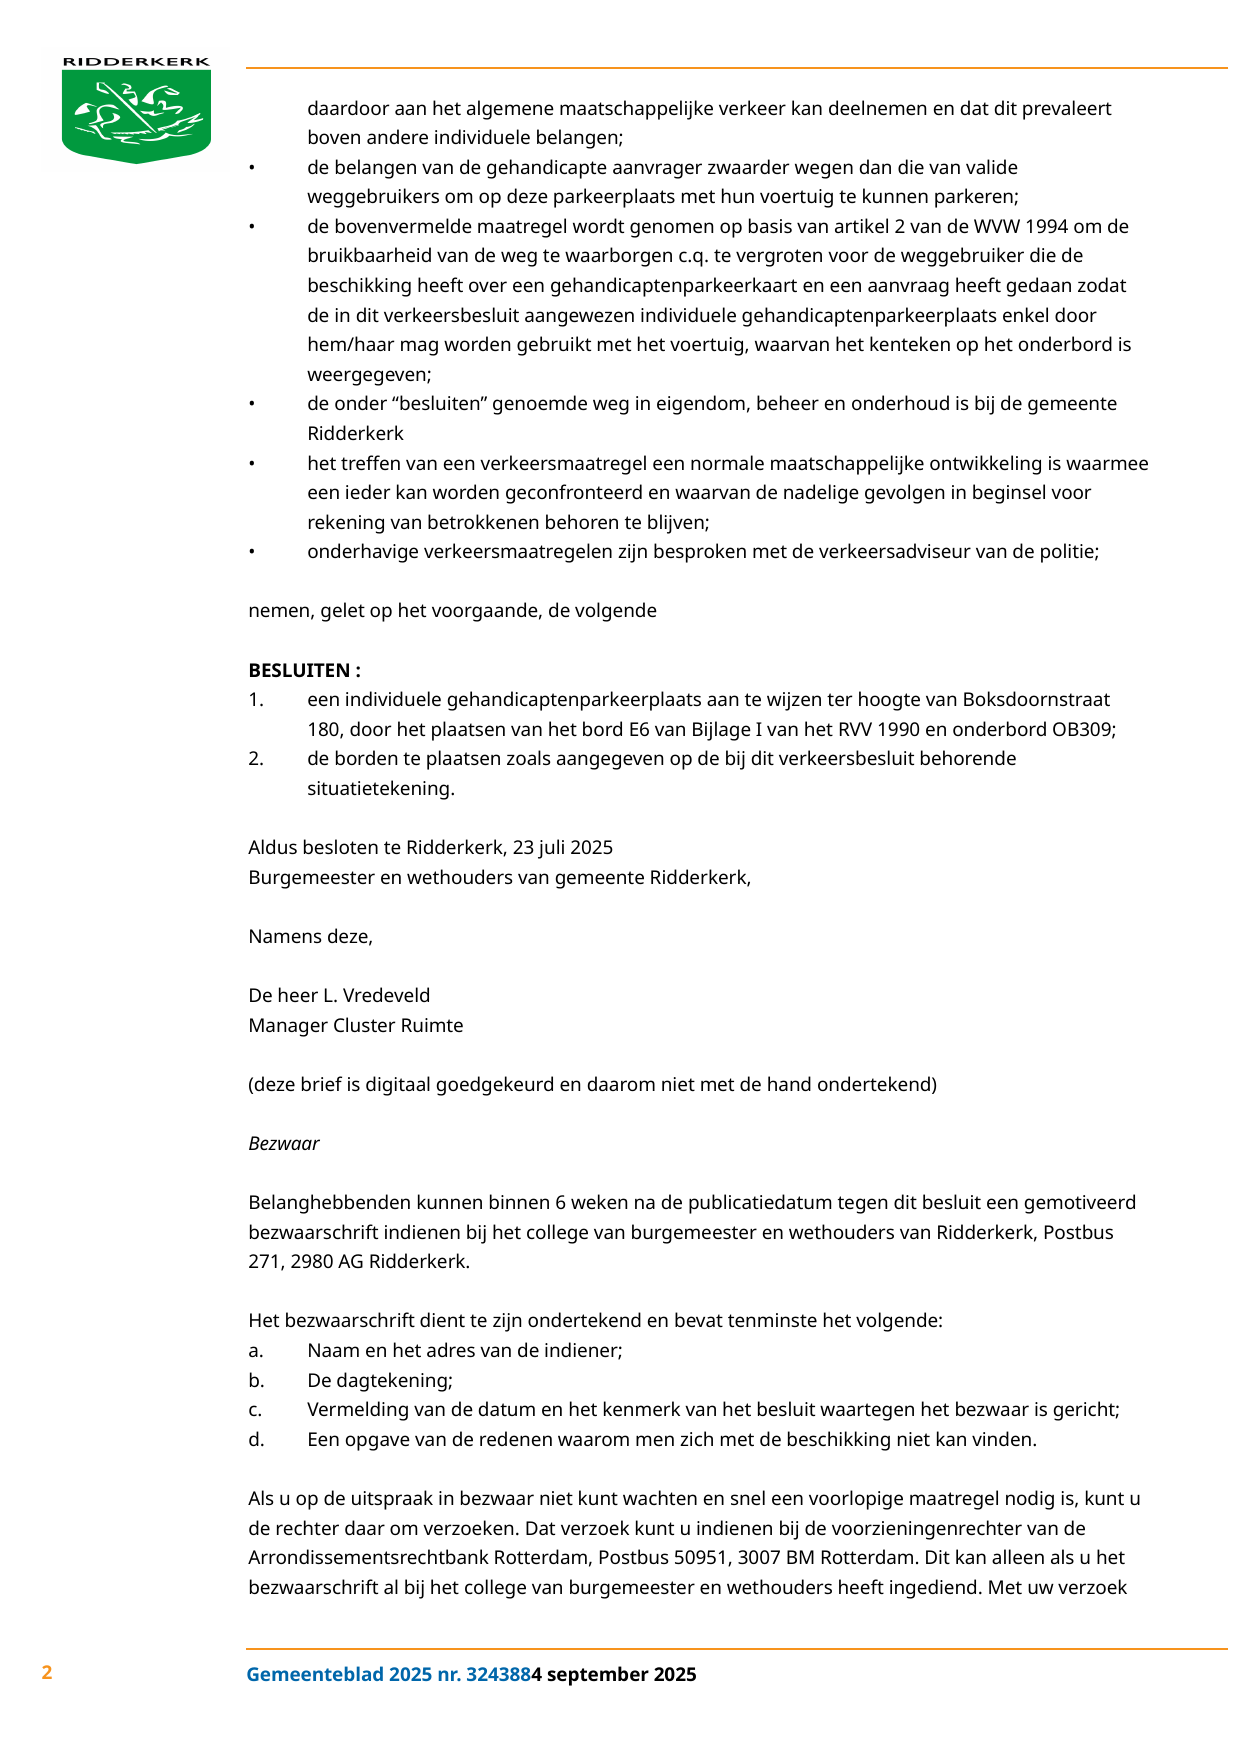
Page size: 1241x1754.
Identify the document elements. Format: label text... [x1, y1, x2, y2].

list het treffen van een verkeersmaatregel een normale maatschappelijke ontwikkeling is waarmee een ieder kan worden geconfronteerd en waarvan de nadelige gevolgen in beginsel voor rekening van betrokkenen behoren te blijven; [248, 450, 1152, 535]
list de onder “besluiten” genoemde weg in eigendom, beheer en onderhoud is bij de gemeente Ridderkerk [248, 391, 1152, 446]
list een individuele gehandicaptenparkeerplaats aan te wijzen ter hoogte van Boksdoornstraat 180, door het plaatsen van het bord E6 van Bijlage I van het RVV 1990 en onderbord OB309; [248, 686, 1152, 742]
text Aldus besloten te Ridderkerk, 23 juli 2025 [248, 834, 1152, 860]
text Belanghebbenden kunnen binnen 6 weken na de publicatiedatum tegen dit besluit een gemotiveerd bezwaarschrift indienen bij het college van burgemeester en wethouders van Ridderkerk, Postbus 271, 2980 AG Ridderkerk. [248, 1189, 1152, 1274]
list daardoor aan het algemene maatschappelijke verkeer kan deelnemen en dat dit prevaleert boven andere individuele belangen; [248, 95, 1152, 150]
list de belangen van de gehandicapte aanvrager zwaarder wegen dan die van valide weggebruikers om op deze parkeerplaats met hun voertuig te kunnen parkeren; [248, 154, 1152, 209]
list Naam en het adres van de indiener; [248, 1337, 1152, 1363]
text Bezwaar [248, 1130, 1152, 1156]
text nemen, gelet op het voorgaande, de volgende [248, 598, 1152, 623]
text De heer L. Vredeveld [248, 982, 1152, 1008]
text Manager Cluster Ruimte [248, 1012, 1152, 1038]
text Burgemeester en wethouders van gemeente Ridderkerk, [248, 864, 1152, 890]
text Als u op de uitspraak in bezwaar niet kunt wachten en snel een voorlopige maatregel nodig is, kunt u de rechter daar om verzoeken. Dat verzoek kunt u indienen bij de voorzieningenrechter van de Arrondissementsrechtbank Rotterdam, Postbus 50951, 3007 BM Rotterdam. Dit kan alleen als u het bezwaarschrift al bij het college van burgemeester en wethouders heeft ingediend. Met uw verzoek [248, 1485, 1152, 1600]
list onderhavige verkeersmaatregelen zijn besproken met de verkeersadviseur van de politie; [248, 538, 1152, 564]
list De dagtekening; [248, 1367, 1152, 1393]
text Het bezwaarschrift dient te zijn ondertekend en bevat tenminste het volgende: [248, 1308, 1152, 1333]
text (deze brief is digitaal goedgekeurd en daarom niet met de hand ondertekend) [248, 1071, 1152, 1097]
list de bovenvermelde maatregel wordt genomen op basis van artikel 2 van de WVW 1994 om de bruikbaarheid van de weg te waarborgen c.q. te vergroten voor de weggebruiker die de beschikking heeft over een gehandicaptenparkeerkaart en een aanvraag heeft gedaan zodat de in dit verkeersbesluit aangewezen individuele gehandicaptenparkeerplaats enkel door hem/haar mag worden gebruikt met het voertuig, waarvan het kenteken op het onderbord is weergegeven; [248, 213, 1152, 387]
list Een opgave van de redenen waarom men zich met de beschikking niet kan vinden. [248, 1426, 1152, 1452]
list de borden te plaatsen zoals aangegeven op de bij dit verkeersbesluit behorende situatietekening. [248, 746, 1152, 801]
list Vermelding van de datum en het kenmerk van het besluit waartegen het bezwaar is gericht; [248, 1396, 1152, 1422]
text BESLUITEN : [248, 657, 1152, 683]
text Namens deze, [248, 923, 1152, 949]
picture [41, 47, 231, 172]
